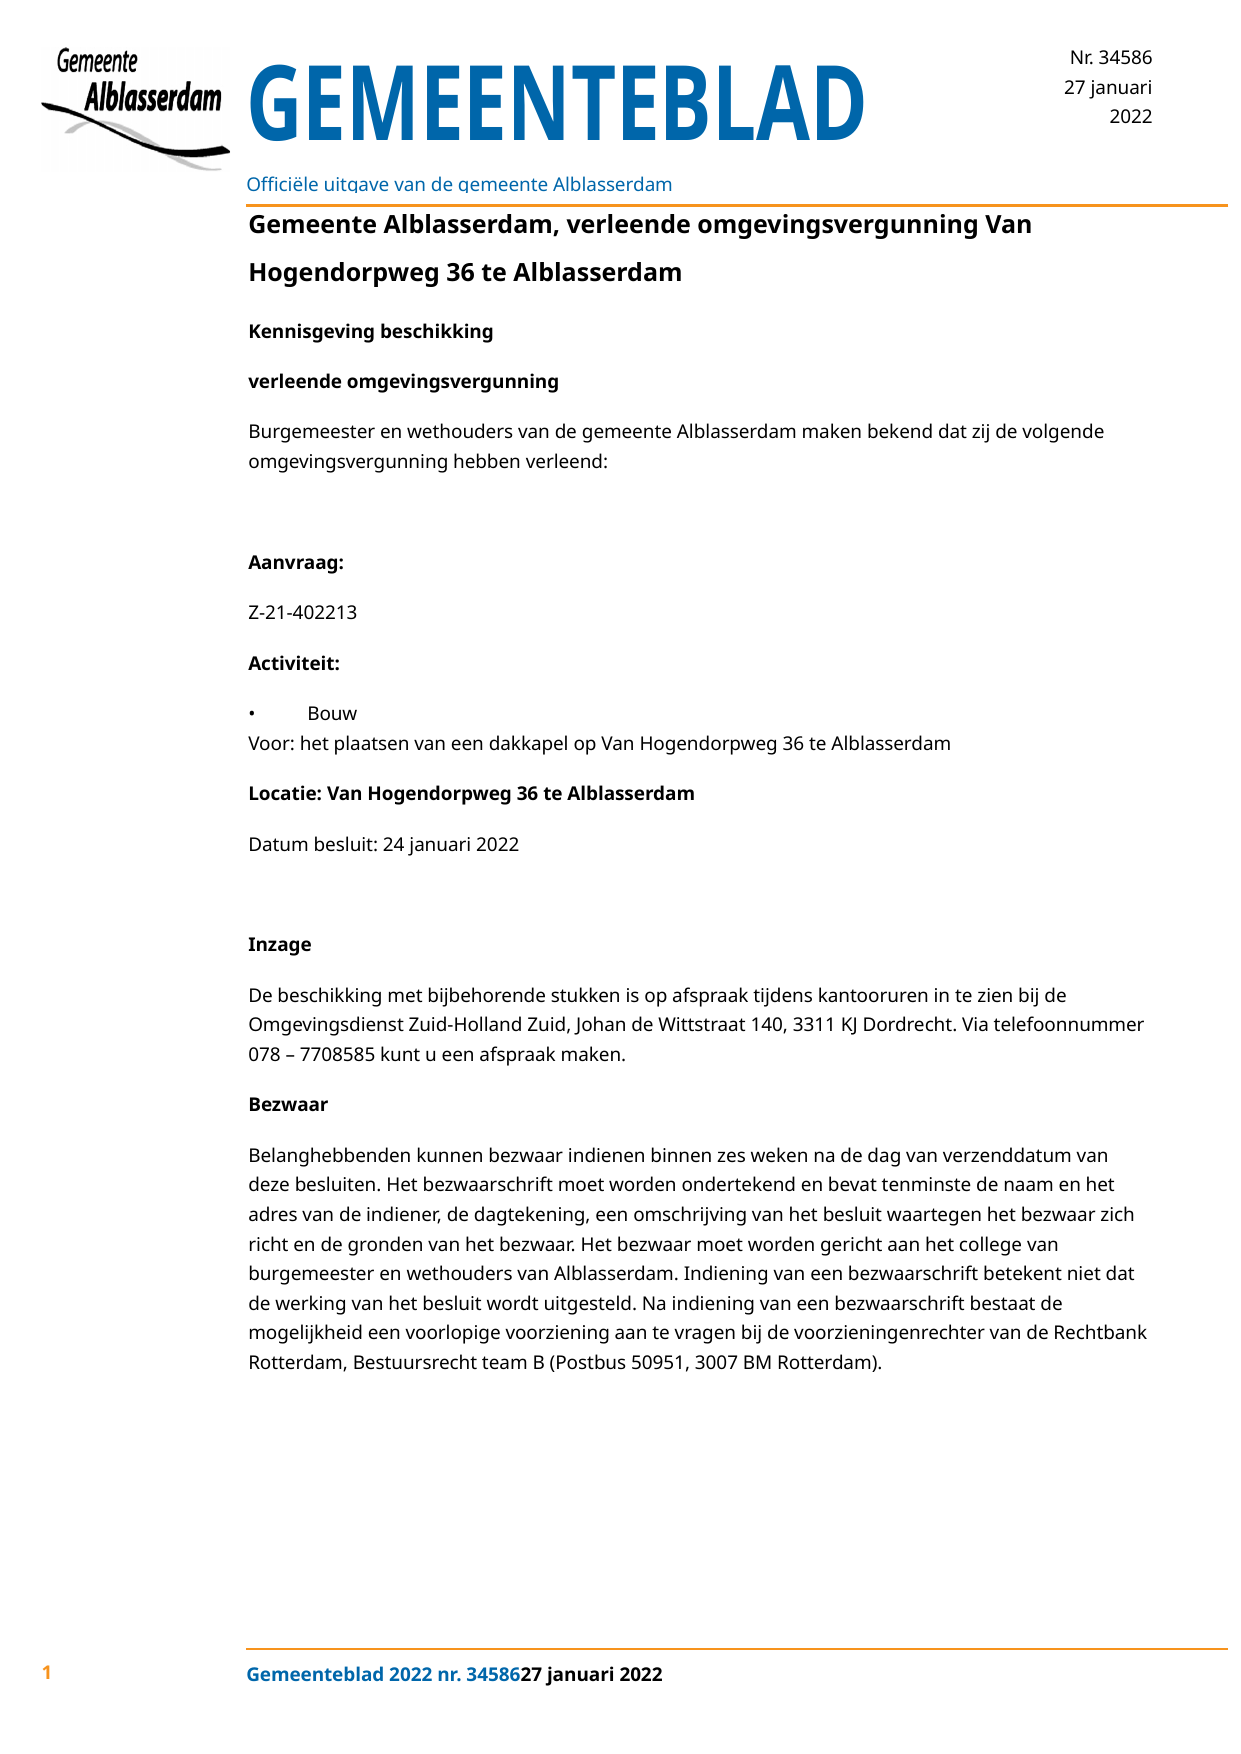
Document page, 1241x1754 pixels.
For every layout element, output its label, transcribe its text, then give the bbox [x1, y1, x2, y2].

text De beschikking met bijbehorende stukken is op afspraak tijdens kantooruren in te zien bij de Omgevingsdienst Zuid-Holland Zuid, Johan de Wittstraat 140, 3311 KJ Dordrecht. Via telefoonnummer 078 – 7708585 kunt u een afspraak maken. [248, 982, 1152, 1067]
text Kennisgeving beschikking [248, 318, 1152, 344]
text Z-21-402213 [248, 599, 1152, 625]
text Burgemeester en wethouders van de gemeente Alblasserdam maken bekend dat zij de volgende omgevingsvergunning hebben verleend: [248, 419, 1152, 474]
text Belanghebbenden kunnen bezwaar indienen binnen zes weken na de dag van verzenddatum van deze besluiten. Het bezwaarschrift moet worden ondertekend en bevat tenminste de naam en het adres van de indiener, de dagtekening, een omschrijving van het besluit waartegen het bezwaar zich richt en de gronden van het bezwaar. Het bezwaar moet worden gericht aan het college van burgemeester en wethouders van Alblasserdam. Indiening van een bezwaarschrift betekent niet dat de werking van het besluit wordt uitgesteld. Na indiening van een bezwaarschrift bestaat de mogelijkheid een voorlopige voorziening aan te vragen bij de voorzieningenrechter van de Rechtbank Rotterdam, Bestuursrecht team B (Postbus 50951, 3007 BM Rotterdam). [248, 1142, 1152, 1375]
text Locatie: Van Hogendorpweg 36 te Alblasserdam [248, 780, 1152, 806]
picture [41, 47, 231, 172]
text Activiteit: [248, 650, 1152, 676]
list Bouw [248, 700, 1152, 726]
text Aanvraag: [248, 549, 1152, 575]
text Inzage [248, 932, 1152, 957]
text Bezwaar [248, 1092, 1152, 1117]
text verleende omgevingsvergunning [248, 368, 1152, 394]
text Gemeente Alblasserdam, verleende omgevingsvergunning Van Hogendorpweg 36 te Alblasserdam [248, 207, 1152, 288]
text Datum besluit: 24 januari 2022 [248, 831, 1152, 857]
text Voor: het plaatsen van een dakkapel op Van Hogendorpweg 36 te Alblasserdam [248, 730, 1152, 756]
